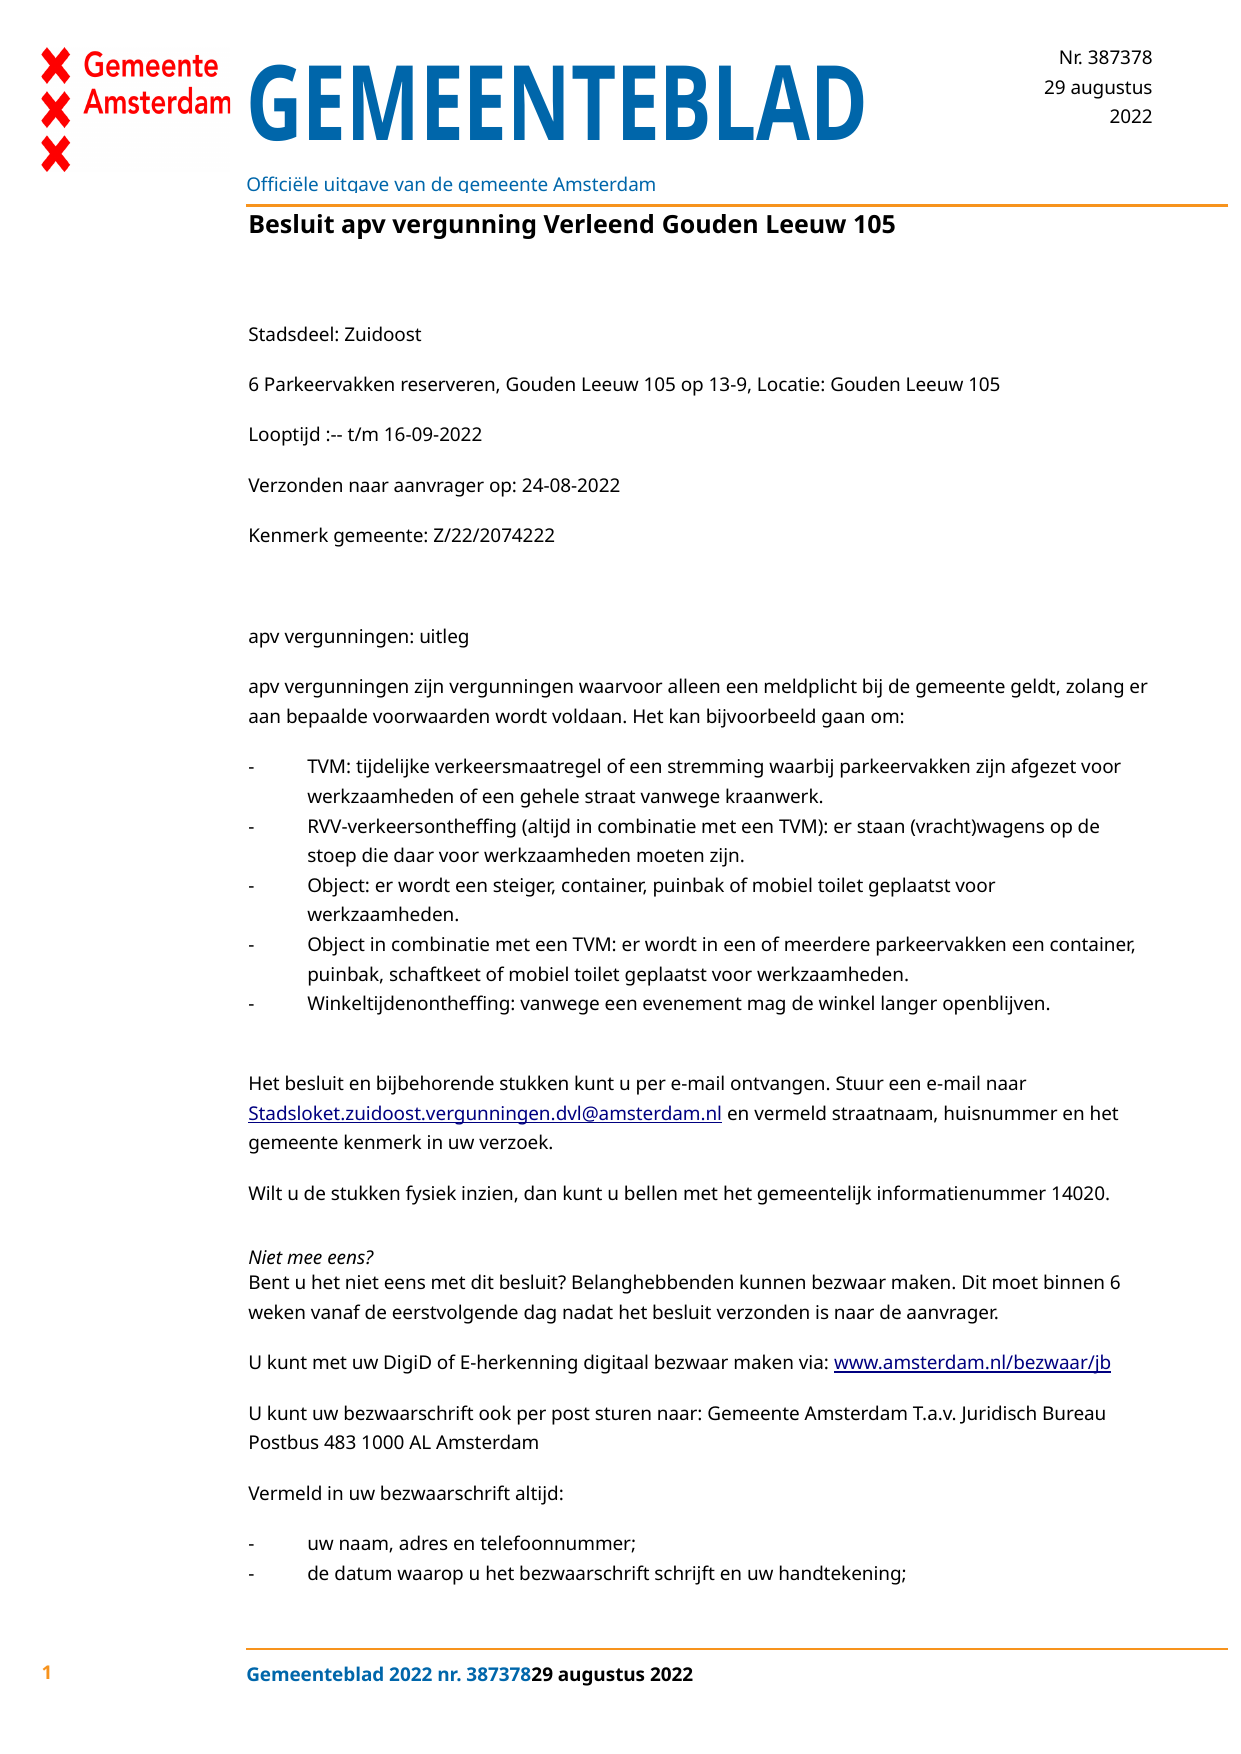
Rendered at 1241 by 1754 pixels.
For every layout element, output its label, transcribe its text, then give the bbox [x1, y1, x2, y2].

text Niet mee eens? [248, 1244, 1152, 1269]
text Besluit apv vergunning Verleend Gouden Leeuw 105 [248, 207, 1152, 241]
text Het besluit en bijbehorende stukken kunt u per e-mail ontvangen. Stuur een e-mail naar Stadsloket.zuidoost.vergunningen.dvl@amsterdam.nl en vermeld straatnaam, huisnummer en het gemeente kenmerk in uw verzoek. [248, 1070, 1152, 1155]
text Vermeld in uw bezwaarschrift altijd: [248, 1480, 1152, 1506]
text 6 Parkeervakken reserveren, Gouden Leeuw 105 op 13-9, Locatie: Gouden Leeuw 105 [248, 371, 1152, 397]
list TVM: tijdelijke verkeersmaatregel of een stremming waarbij parkeervakken zijn afgezet voor werkzaamheden of een gehele straat vanwege kraanwerk. [248, 754, 1152, 809]
list uw naam, adres en telefoonnummer; [248, 1530, 1152, 1556]
text U kunt met uw DigiD of E-herkenning digitaal bezwaar maken via: www.amsterdam.nl/bezwaar/jb [248, 1349, 1152, 1375]
text apv vergunningen: uitleg [248, 623, 1152, 649]
text Stadsdeel: Zuidoost [248, 321, 1152, 346]
list Object in combinatie met een TVM: er wordt in een of meerdere parkeervakken een container, puinbak, schaftkeet of mobiel toilet geplaatst voor werkzaamheden. [248, 931, 1152, 986]
list RVV-verkeersontheffing (altijd in combinatie met een TVM): er staan (vracht)wagens op de stoep die daar voor werkzaamheden moeten zijn. [248, 813, 1152, 868]
list Winkeltijdenontheffing: vanwege een evenement mag de winkel langer openblijven. [248, 990, 1152, 1016]
list de datum waarop u het bezwaarschrift schrijft en uw handtekening; [248, 1560, 1152, 1586]
text U kunt uw bezwaarschrift ook per post sturen naar: Gemeente Amsterdam T.a.v. Juridisch Bureau Postbus 483 1000 AL Amsterdam [248, 1400, 1152, 1455]
text apv vergunningen zijn vergunningen waarvoor alleen een meldplicht bij de gemeente geldt, zolang er aan bepaalde voorwaarden wordt voldaan. Het kan bijvoorbeeld gaan om: [248, 674, 1152, 729]
text Wilt u de stukken fysiek inzien, dan kunt u bellen met het gemeentelijk informatienummer 14020. [248, 1180, 1152, 1206]
text Looptijd :-- t/m 16-09-2022 [248, 422, 1152, 447]
list Object: er wordt een steiger, container, puinbak of mobiel toilet geplaatst voor werkzaamheden. [248, 872, 1152, 927]
text Kenmerk gemeente: Z/22/2074222 [248, 522, 1152, 548]
text Bent u het niet eens met dit besluit? Belanghebbenden kunnen bezwaar maken. Dit moet binnen 6 weken vanaf de eerstvolgende dag nadat het besluit verzonden is naar de aanvrager. [248, 1269, 1152, 1325]
picture [41, 47, 231, 172]
text Verzonden naar aanvrager op: 24-08-2022 [248, 472, 1152, 498]
